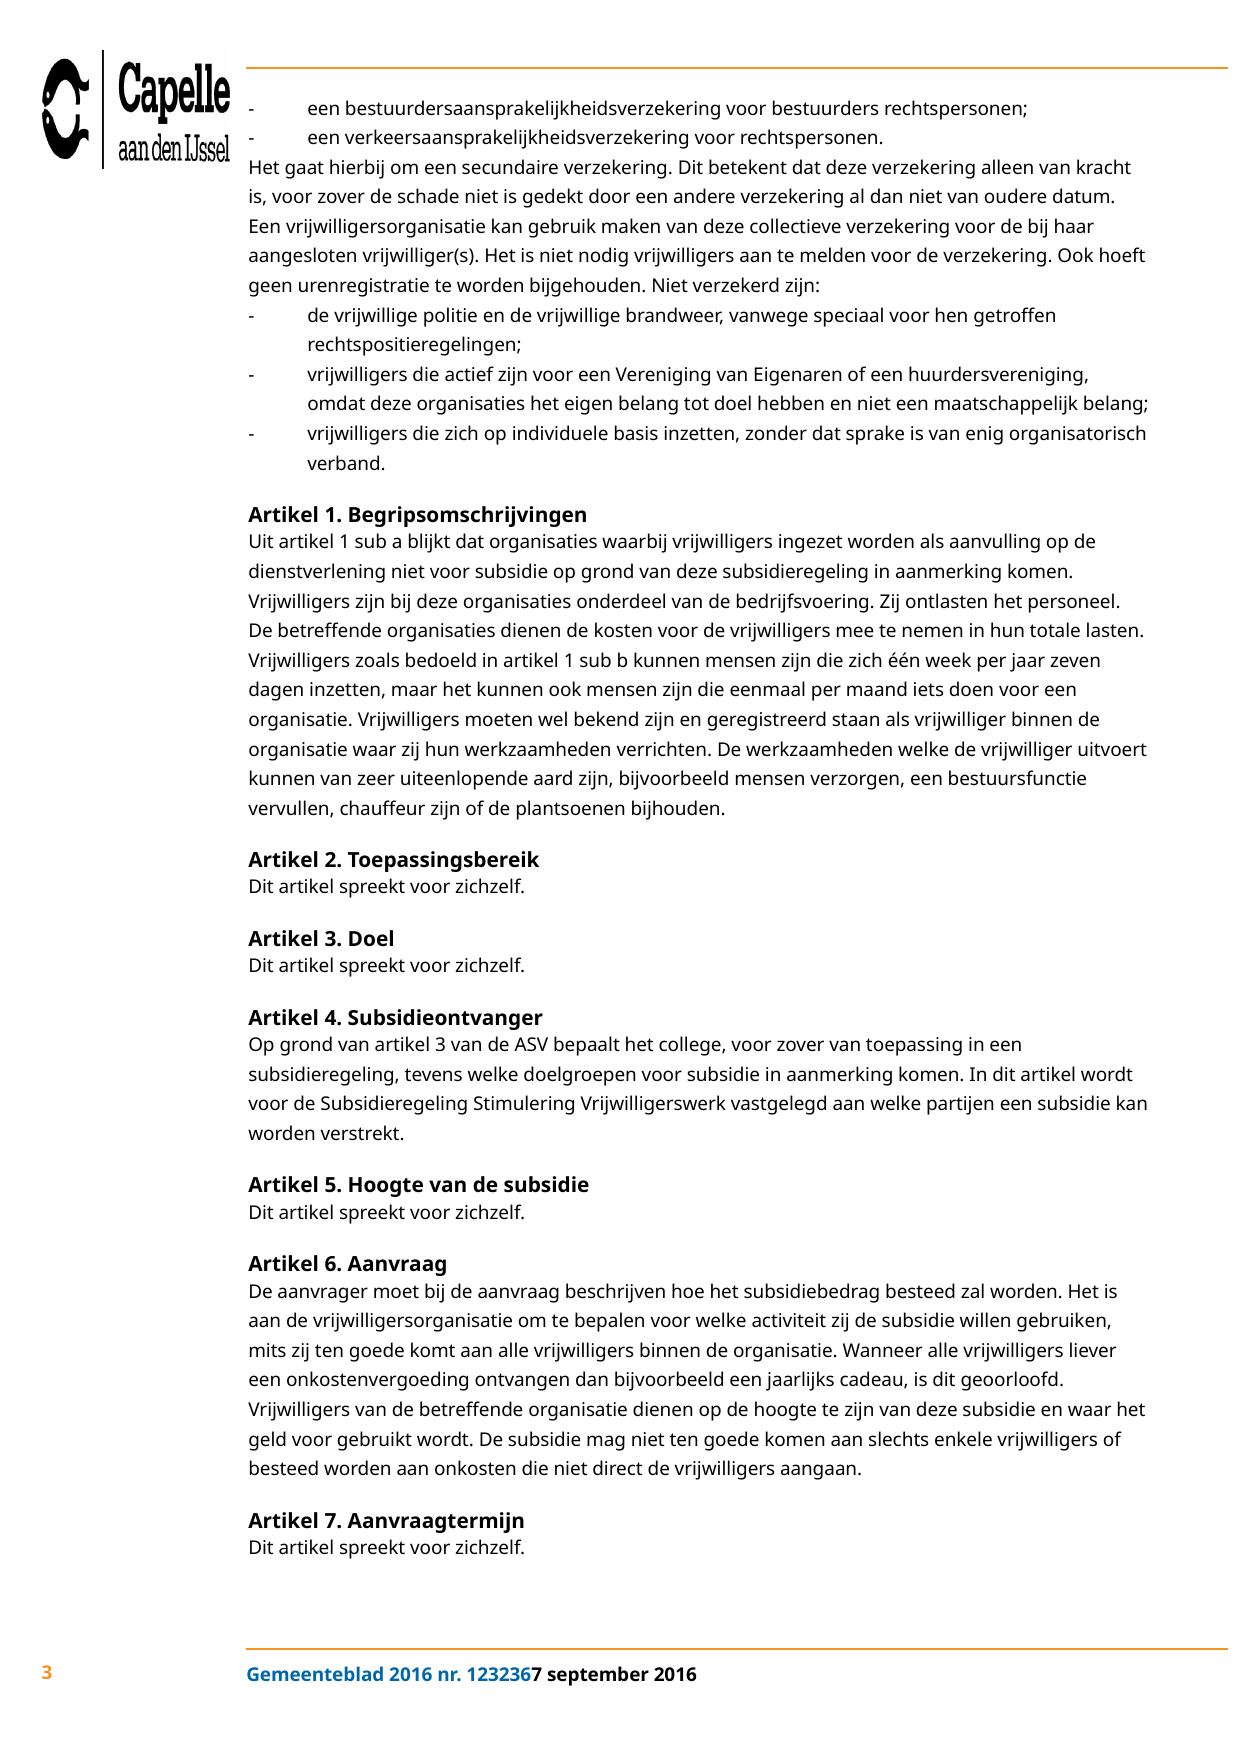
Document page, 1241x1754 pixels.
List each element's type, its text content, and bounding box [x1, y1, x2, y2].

text Op grond van artikel 3 van de ASV bepaalt het college, voor zover van toepassing in een subsidieregeling, tevens welke doelgroepen voor subsidie in aanmerking komen. In dit artikel wordt voor de Subsidieregeling Stimulering Vrijwilligerswerk vastgelegd aan welke partijen een subsidie kan worden verstrekt. [248, 1031, 1152, 1146]
list een bestuurdersaansprakelijkheidsverzekering voor bestuurders rechtspersonen; [248, 95, 1152, 121]
list vrijwilligers die zich op individuele basis inzetten, zonder dat sprake is van enig organisatorisch verband. [248, 420, 1152, 476]
text Artikel 2. Toepassingsbereik [248, 845, 1152, 874]
text Artikel 3. Doel [248, 924, 1152, 953]
text Dit artikel spreekt voor zichzelf. [248, 874, 1152, 899]
text Artikel 6. Aanvraag [248, 1249, 1152, 1278]
list een verkeersaansprakelijkheidsverzekering voor rechtspersonen. [248, 124, 1152, 150]
text De aanvrager moet bij de aanvraag beschrijven hoe het subsidiebedrag besteed zal worden. Het is aan de vrijwilligersorganisatie om te bepalen voor welke activiteit zij de subsidie willen gebruiken, mits zij ten goede komt aan alle vrijwilligers binnen de organisatie. Wanneer alle vrijwilligers liever een onkostenvergoeding ontvangen dan bijvoorbeeld een jaarlijks cadeau, is dit geoorloofd. Vrijwilligers van de betreffende organisatie dienen op de hoogte te zijn van deze subsidie en waar het geld voor gebruikt wordt. De subsidie mag niet ten goede komen aan slechts enkele vrijwilligers of besteed worden aan onkosten die niet direct de vrijwilligers aangaan. [248, 1278, 1152, 1481]
text Het gaat hierbij om een secundaire verzekering. Dit betekent dat deze verzekering alleen van kracht is, voor zover de schade niet is gedekt door een andere verzekering al dan niet van oudere datum. [248, 154, 1152, 209]
text De betreffende organisaties dienen de kosten voor de vrijwilligers mee te nemen in hun totale lasten. [248, 617, 1152, 643]
text Artikel 1. Begripsomschrijvingen [248, 500, 1152, 529]
text Uit artikel 1 sub a blijkt dat organisaties waarbij vrijwilligers ingezet worden als aanvulling op de dienstverlening niet voor subsidie op grond van deze subsidieregeling in aanmerking komen. [248, 529, 1152, 584]
list vrijwilligers die actief zijn voor een Vereniging van Eigenaren of een huurdersvereniging, omdat deze organisaties het eigen belang tot doel hebben en niet een maatschappelijk belang; [248, 361, 1152, 416]
text Dit artikel spreekt voor zichzelf. [248, 1199, 1152, 1225]
text Dit artikel spreekt voor zichzelf. [248, 1534, 1152, 1560]
text Artikel 5. Hoogte van de subsidie [248, 1171, 1152, 1199]
text Vrijwilligers zijn bij deze organisaties onderdeel van de bedrijfsvoering. Zij ontlasten het personeel. [248, 588, 1152, 613]
list de vrijwillige politie en de vrijwillige brandweer, vanwege speciaal voor hen getroffen rechtspositieregelingen; [248, 302, 1152, 357]
text Dit artikel spreekt voor zichzelf. [248, 953, 1152, 978]
picture [41, 47, 231, 172]
text Artikel 7. Aanvraagtermijn [248, 1506, 1152, 1534]
text Vrijwilligers zoals bedoeld in artikel 1 sub b kunnen mensen zijn die zich één week per jaar zeven dagen inzetten, maar het kunnen ook mensen zijn die eenmaal per maand iets doen voor een organisatie. Vrijwilligers moeten wel bekend zijn en geregistreerd staan als vrijwilliger binnen de organisatie waar zij hun werkzaamheden verrichten. De werkzaamheden welke de vrijwilliger uitvoert kunnen van zeer uiteenlopende aard zijn, bijvoorbeeld mensen verzorgen, een bestuursfunctie vervullen, chauffeur zijn of de plantsoenen bijhouden. [248, 647, 1152, 821]
text Een vrijwilligersorganisatie kan gebruik maken van deze collectieve verzekering voor de bij haar aangesloten vrijwilliger(s). Het is niet nodig vrijwilligers aan te melden voor de verzekering. Ook hoeft geen urenregistratie te worden bijgehouden. Niet verzekerd zijn: [248, 213, 1152, 298]
text Artikel 4. Subsidieontvanger [248, 1003, 1152, 1031]
